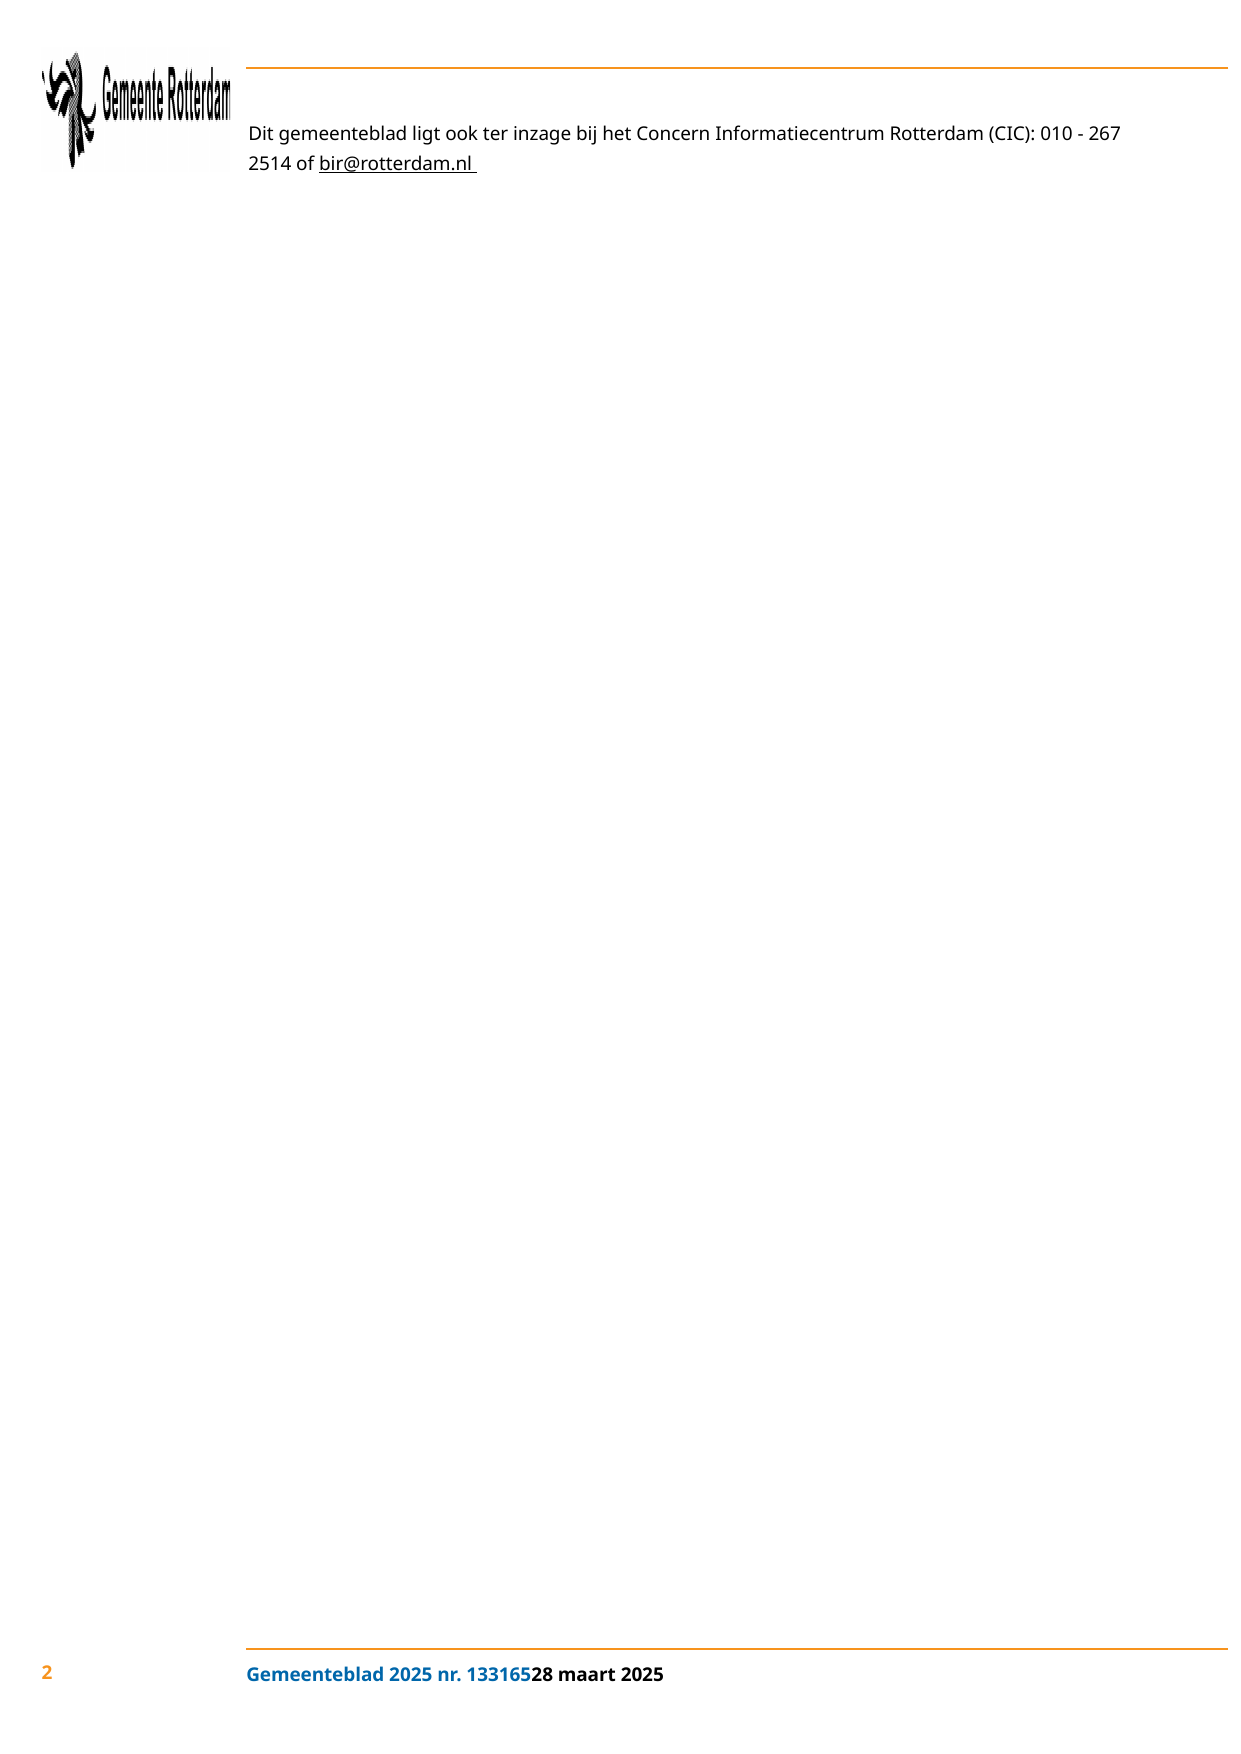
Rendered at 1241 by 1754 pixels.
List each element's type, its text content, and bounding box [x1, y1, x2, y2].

picture [41, 47, 231, 172]
text Dit gemeenteblad ligt ook ter inzage bij het Concern Informatiecentrum Rotterdam (CIC): 010 - 267 2514 of bir@rotterdam.nl [248, 121, 1152, 176]
